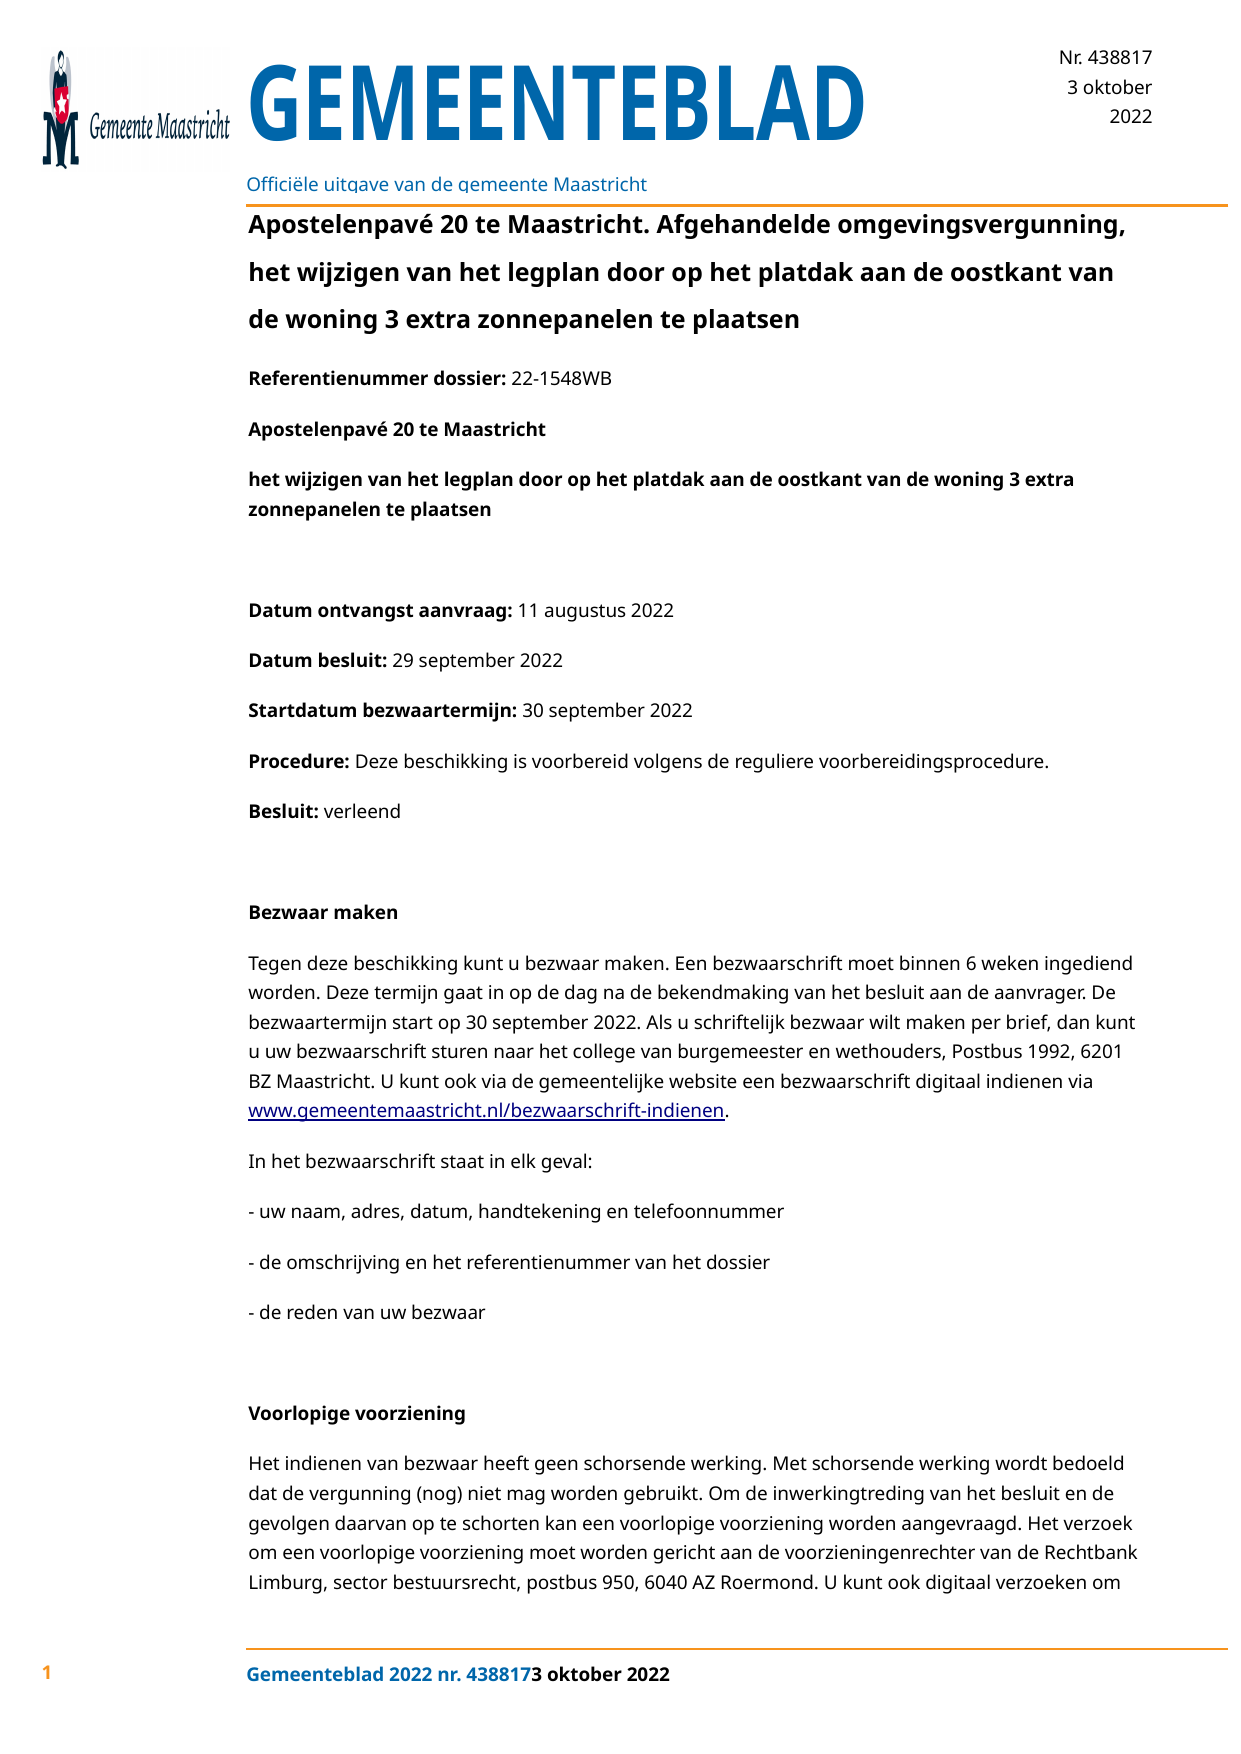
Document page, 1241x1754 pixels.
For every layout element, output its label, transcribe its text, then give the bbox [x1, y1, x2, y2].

text - de reden van uw bezwaar [248, 1299, 1152, 1325]
text - de omschrijving en het referentienummer van het dossier [248, 1249, 1152, 1274]
text - uw naam, adres, datum, handtekening en telefoonnummer [248, 1198, 1152, 1224]
text Voorlopige voorziening [248, 1400, 1152, 1426]
picture [41, 47, 231, 172]
text Apostelenpavé 20 te Maastricht [248, 416, 1152, 442]
text Apostelenpavé 20 te Maastricht. Afgehandelde omgevingsvergunning, het wijzigen van het legplan door op het platdak aan de oostkant van de woning 3 extra zonnepanelen te plaatsen [248, 207, 1152, 336]
text het wijzigen van het legplan door op het platdak aan de oostkant van de woning 3 extra zonnepanelen te plaatsen [248, 466, 1152, 522]
text Datum besluit: 29 september 2022 [248, 647, 1152, 673]
text Tegen deze beschikking kunt u bezwaar maken. Een bezwaarschrift moet binnen 6 weken ingediend worden. Deze termijn gaat in op de dag na de bekendmaking van het besluit aan de aanvrager. De bezwaartermijn start op 30 september 2022. Als u schriftelijk bezwaar wilt maken per brief, dan kunt u uw bezwaarschrift sturen naar het college van burgemeester en wethouders, Postbus 1992, 6201 BZ Maastricht. U kunt ook via de gemeentelijke website een bezwaarschrift digitaal indienen via www.gemeentemaastricht.nl/bezwaarschrift-indienen. [248, 950, 1152, 1123]
text In het bezwaarschrift staat in elk geval: [248, 1148, 1152, 1174]
text Datum ontvangst aanvraag: 11 augustus 2022 [248, 597, 1152, 622]
text Procedure: Deze beschikking is voorbereid volgens de reguliere voorbereidingsprocedure. [248, 748, 1152, 774]
text Besluit: verleend [248, 798, 1152, 824]
text Bezwaar maken [248, 899, 1152, 925]
text Het indienen van bezwaar heeft geen schorsende werking. Met schorsende werking wordt bedoeld dat de vergunning (nog) niet mag worden gebruikt. Om de inwerkingtreding van het besluit en de gevolgen daarvan op te schorten kan een voorlopige voorziening worden aangevraagd. Het verzoek om een voorlopige voorziening moet worden gericht aan de voorzieningenrechter van de Rechtbank Limburg, sector bestuursrecht, postbus 950, 6040 AZ Roermond. U kunt ook digitaal verzoeken om [248, 1451, 1152, 1594]
text Referentienummer dossier: 22-1548WB [248, 366, 1152, 391]
text Startdatum bezwaartermijn: 30 september 2022 [248, 698, 1152, 723]
